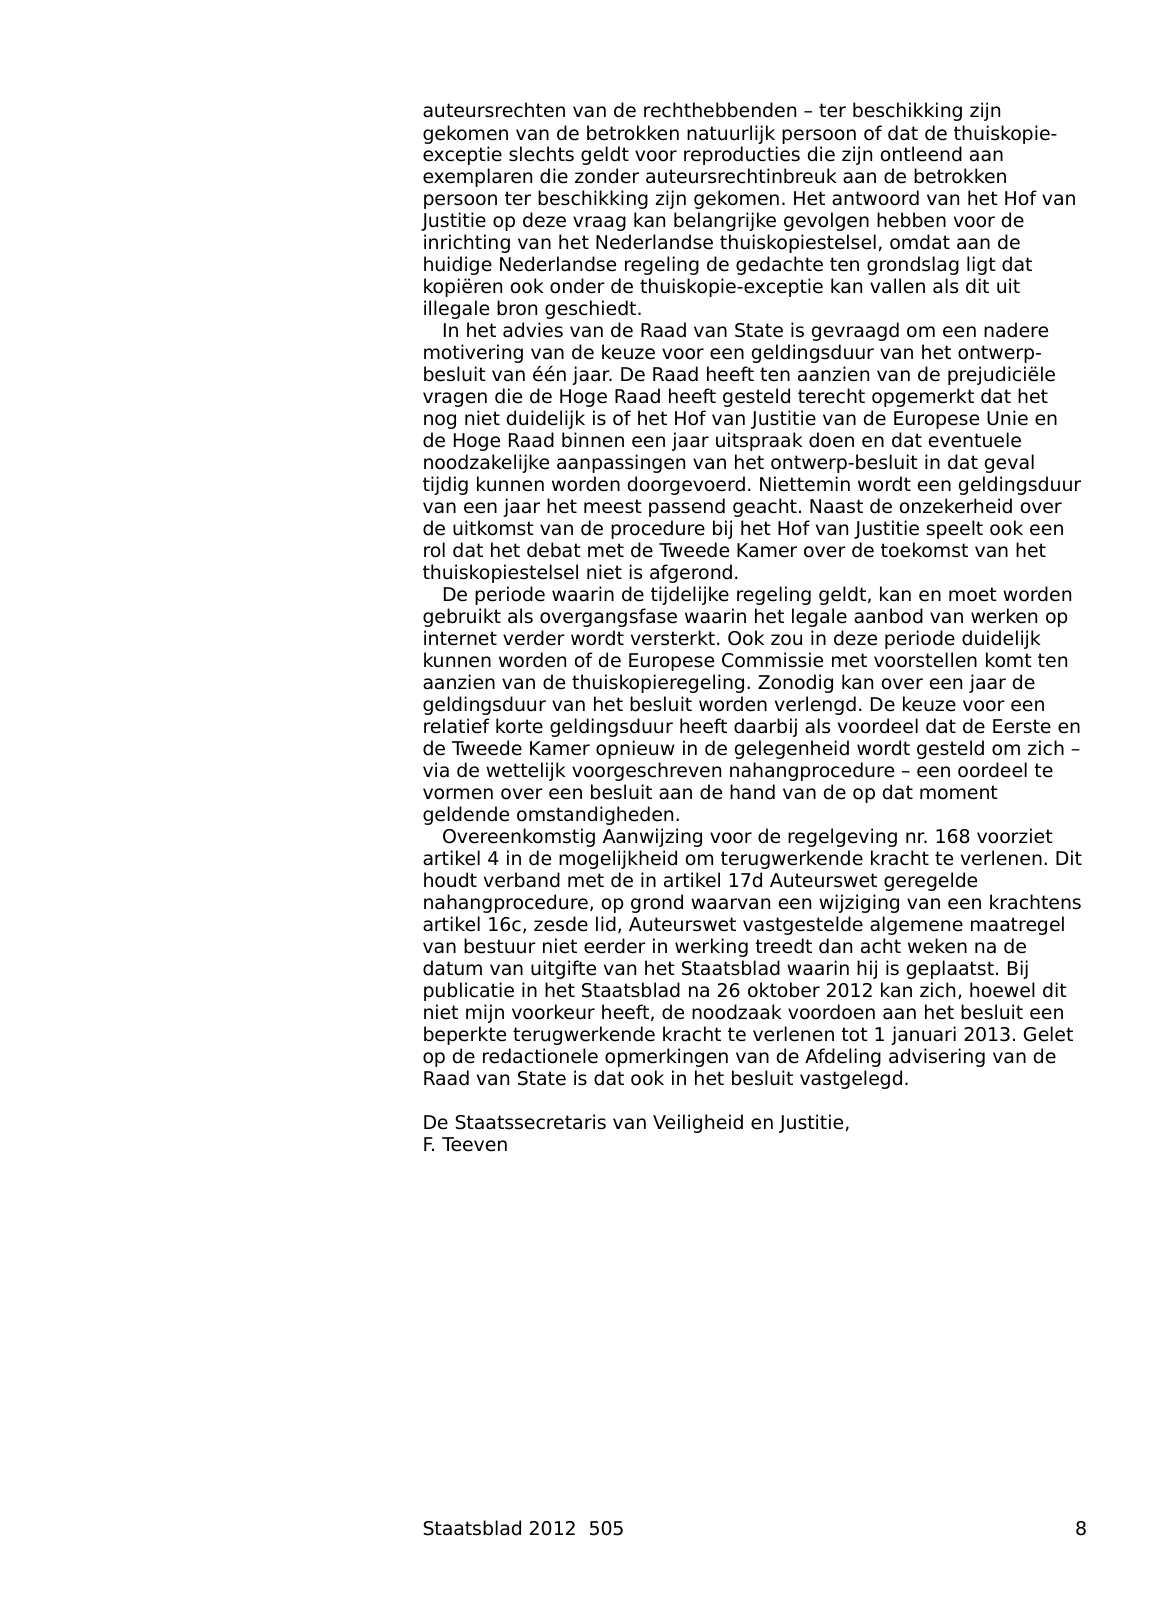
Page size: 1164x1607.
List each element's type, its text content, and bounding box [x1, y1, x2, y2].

text De Staatssecretaris van Veiligheid en Justitie, F. Teeven [422, 1112, 1087, 1156]
text In het advies van de Raad van State is gevraagd om een nadere motivering van de keuze voor een geldingsduur van het ontwerp-besluit van één jaar. De Raad heeft ten aanzien van de prejudiciële vragen die de Hoge Raad heeft gesteld terecht opgemerkt dat het nog niet duidelijk is of het Hof van Justitie van de Europese Unie en de Hoge Raad binnen een jaar uitspraak doen en dat eventuele noodzakelijke aanpassingen van het ontwerp-besluit in dat geval tijdig kunnen worden doorgevoerd. Niettemin wordt een geldingsduur van een jaar het meest passend geacht. Naast de onzekerheid over de uitkomst van de procedure bij het Hof van Justitie speelt ook een rol dat het debat met de Tweede Kamer over de toekomst van het thuiskopiestelsel niet is afgerond. [422, 320, 1087, 584]
text auteursrechten van de rechthebbenden – ter beschikking zijn gekomen van de betrokken natuurlijk persoon of dat de thuiskopie-exceptie slechts geldt voor reproducties die zijn ontleend aan exemplaren die zonder auteursrechtinbreuk aan de betrokken persoon ter beschikking zijn gekomen. Het antwoord van het Hof van Justitie op deze vraag kan belangrijke gevolgen hebben voor de inrichting van het Nederlandse thuiskopiestelsel, omdat aan de huidige Nederlandse regeling de gedachte ten grondslag ligt dat kopiëren ook onder de thuiskopie-exceptie kan vallen als dit uit illegale bron geschiedt. [422, 100, 1087, 320]
text De periode waarin de tijdelijke regeling geldt, kan en moet worden gebruikt als overgangsfase waarin het legale aanbod van werken op internet verder wordt versterkt. Ook zou in deze periode duidelijk kunnen worden of de Europese Commissie met voorstellen komt ten aanzien van de thuiskopieregeling. Zonodig kan over een jaar de geldingsduur van het besluit worden verlengd. De keuze voor een relatief korte geldingsduur heeft daarbij als voordeel dat de Eerste en de Tweede Kamer opnieuw in de gelegenheid wordt gesteld om zich – via de wettelijk voorgeschreven nahangprocedure – een oordeel te vormen over een besluit aan de hand van de op dat moment geldende omstandigheden. [422, 584, 1087, 826]
text Overeenkomstig Aanwijzing voor de regelgeving nr. 168 voorziet artikel 4 in de mogelijkheid om terugwerkende kracht te verlenen. Dit houdt verband met de in artikel 17d Auteurswet geregelde nahangprocedure, op grond waarvan een wijziging van een krachtens artikel 16c, zesde lid, Auteurswet vastgestelde algemene maatregel van bestuur niet eerder in werking treedt dan acht weken na de datum van uitgifte van het Staatsblad waarin hij is geplaatst. Bij publicatie in het Staatsblad na 26 oktober 2012 kan zich, hoewel dit niet mijn voorkeur heeft, de noodzaak voordoen aan het besluit een beperkte terugwerkende kracht te verlenen tot 1 januari 2013. Gelet op de redactionele opmerkingen van de Afdeling advisering van de Raad van State is dat ook in het besluit vastgelegd. [422, 826, 1087, 1089]
